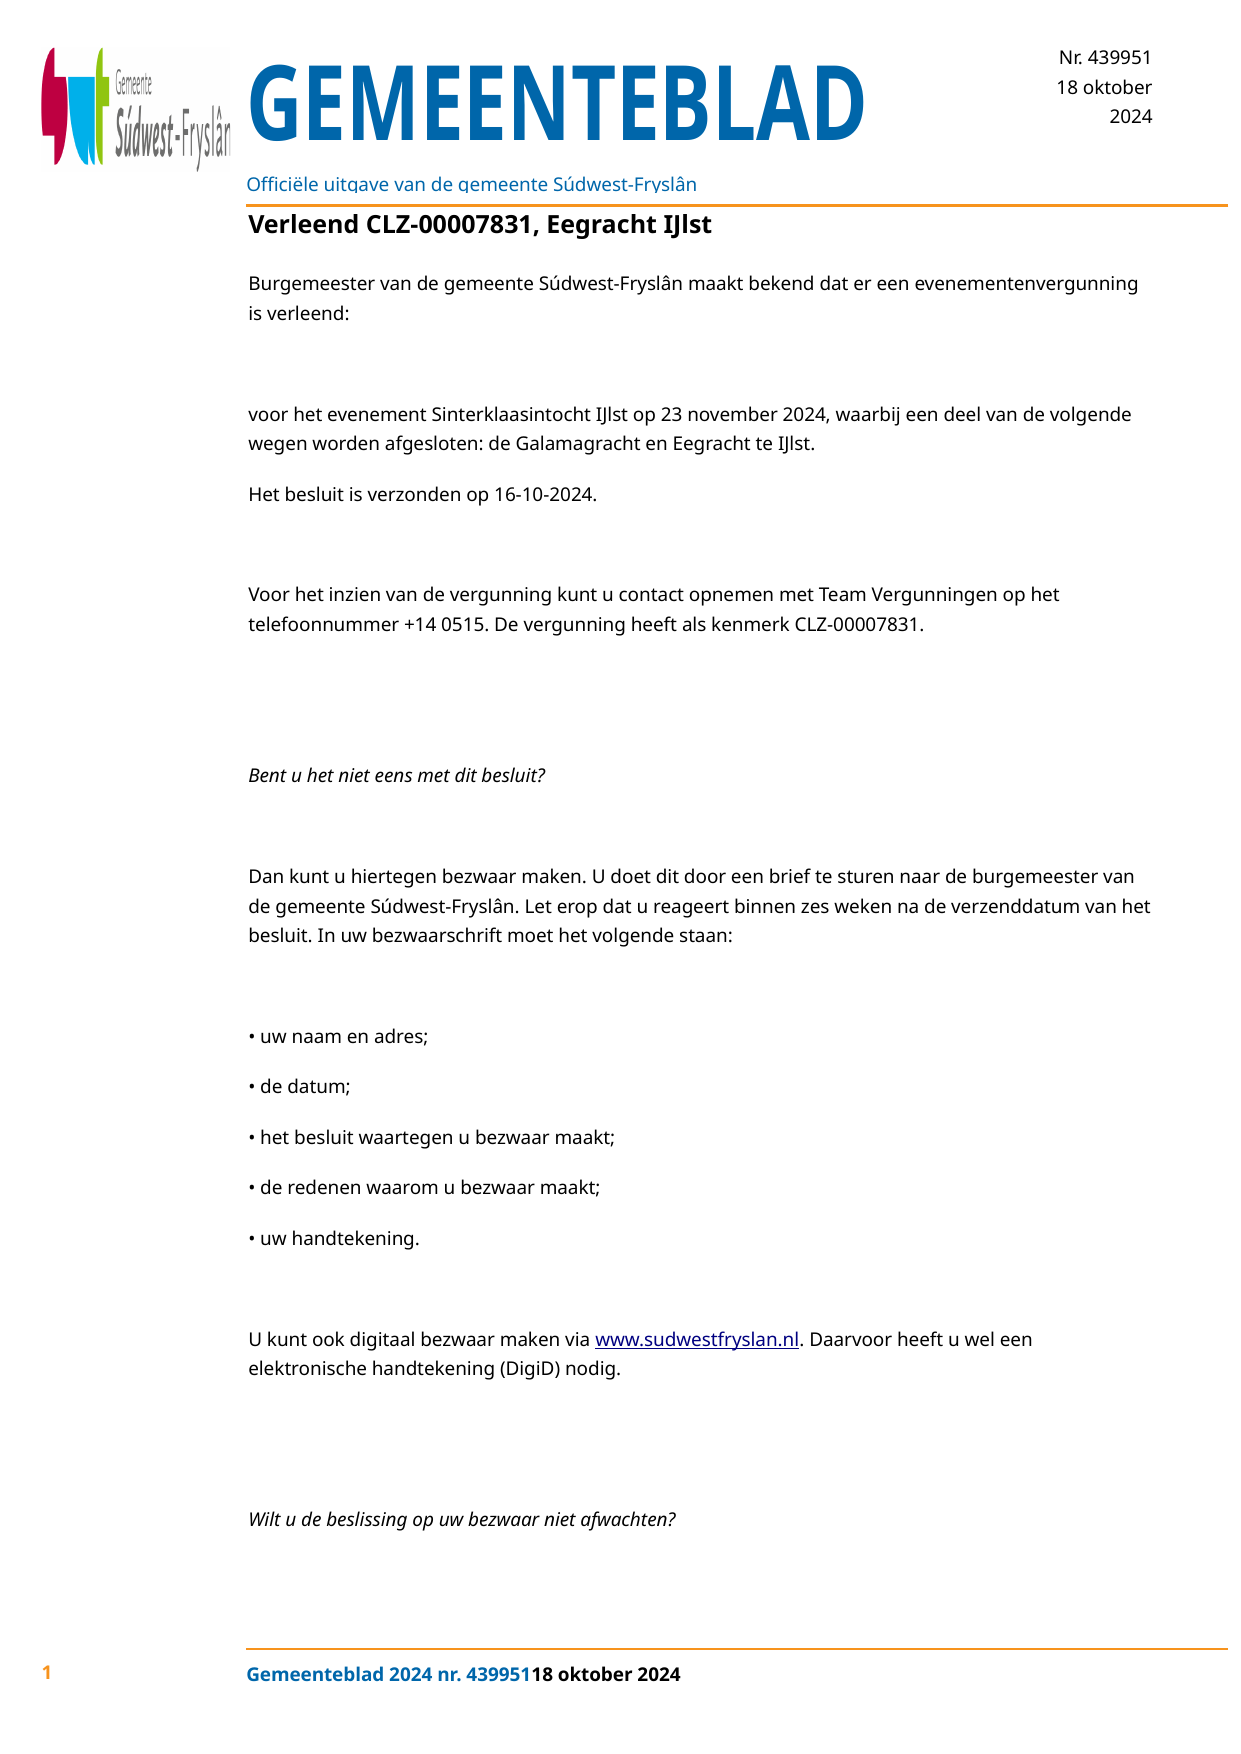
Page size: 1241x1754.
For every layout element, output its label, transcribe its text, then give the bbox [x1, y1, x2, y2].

text Het besluit is verzonden op 16-10-2024. [248, 481, 1152, 506]
text • het besluit waartegen u bezwaar maakt; [248, 1124, 1152, 1150]
picture [41, 47, 231, 172]
text Dan kunt u hiertegen bezwaar maken. U doet dit door een brief te sturen naar de burgemeester van de gemeente Súdwest-Fryslân. Let erop dat u reageert binnen zes weken na de verzenddatum van het besluit. In uw bezwaarschrift moet het volgende staan: [248, 863, 1152, 948]
text Verleend CLZ-00007831, Eegracht IJlst [248, 207, 1152, 241]
text • de redenen waarom u bezwaar maakt; [248, 1174, 1152, 1200]
text • uw handtekening. [248, 1225, 1152, 1251]
text Burgemeester van de gemeente Súdwest-Fryslân maakt bekend dat er een evenementenvergunning is verleend: [248, 270, 1152, 326]
text Bent u het niet eens met dit besluit? [248, 762, 1152, 788]
text voor het evenement Sinterklaasintocht IJlst op 23 november 2024, waarbij een deel van de volgende wegen worden afgesloten: de Galamagracht en Eegracht te IJlst. [248, 401, 1152, 456]
text • uw naam en adres; [248, 1023, 1152, 1049]
text Voor het inzien van de vergunning kunt u contact opnemen met Team Vergunningen op het telefoonnummer +14 0515. De vergunning heeft als kenmerk CLZ-00007831. [248, 582, 1152, 637]
text U kunt ook digitaal bezwaar maken via www.sudwestfryslan.nl. Daarvoor heeft u wel een elektronische handtekening (DigiD) nodig. [248, 1326, 1152, 1381]
text • de datum; [248, 1074, 1152, 1099]
text Wilt u de beslissing op uw bezwaar niet afwachten? [248, 1507, 1152, 1532]
